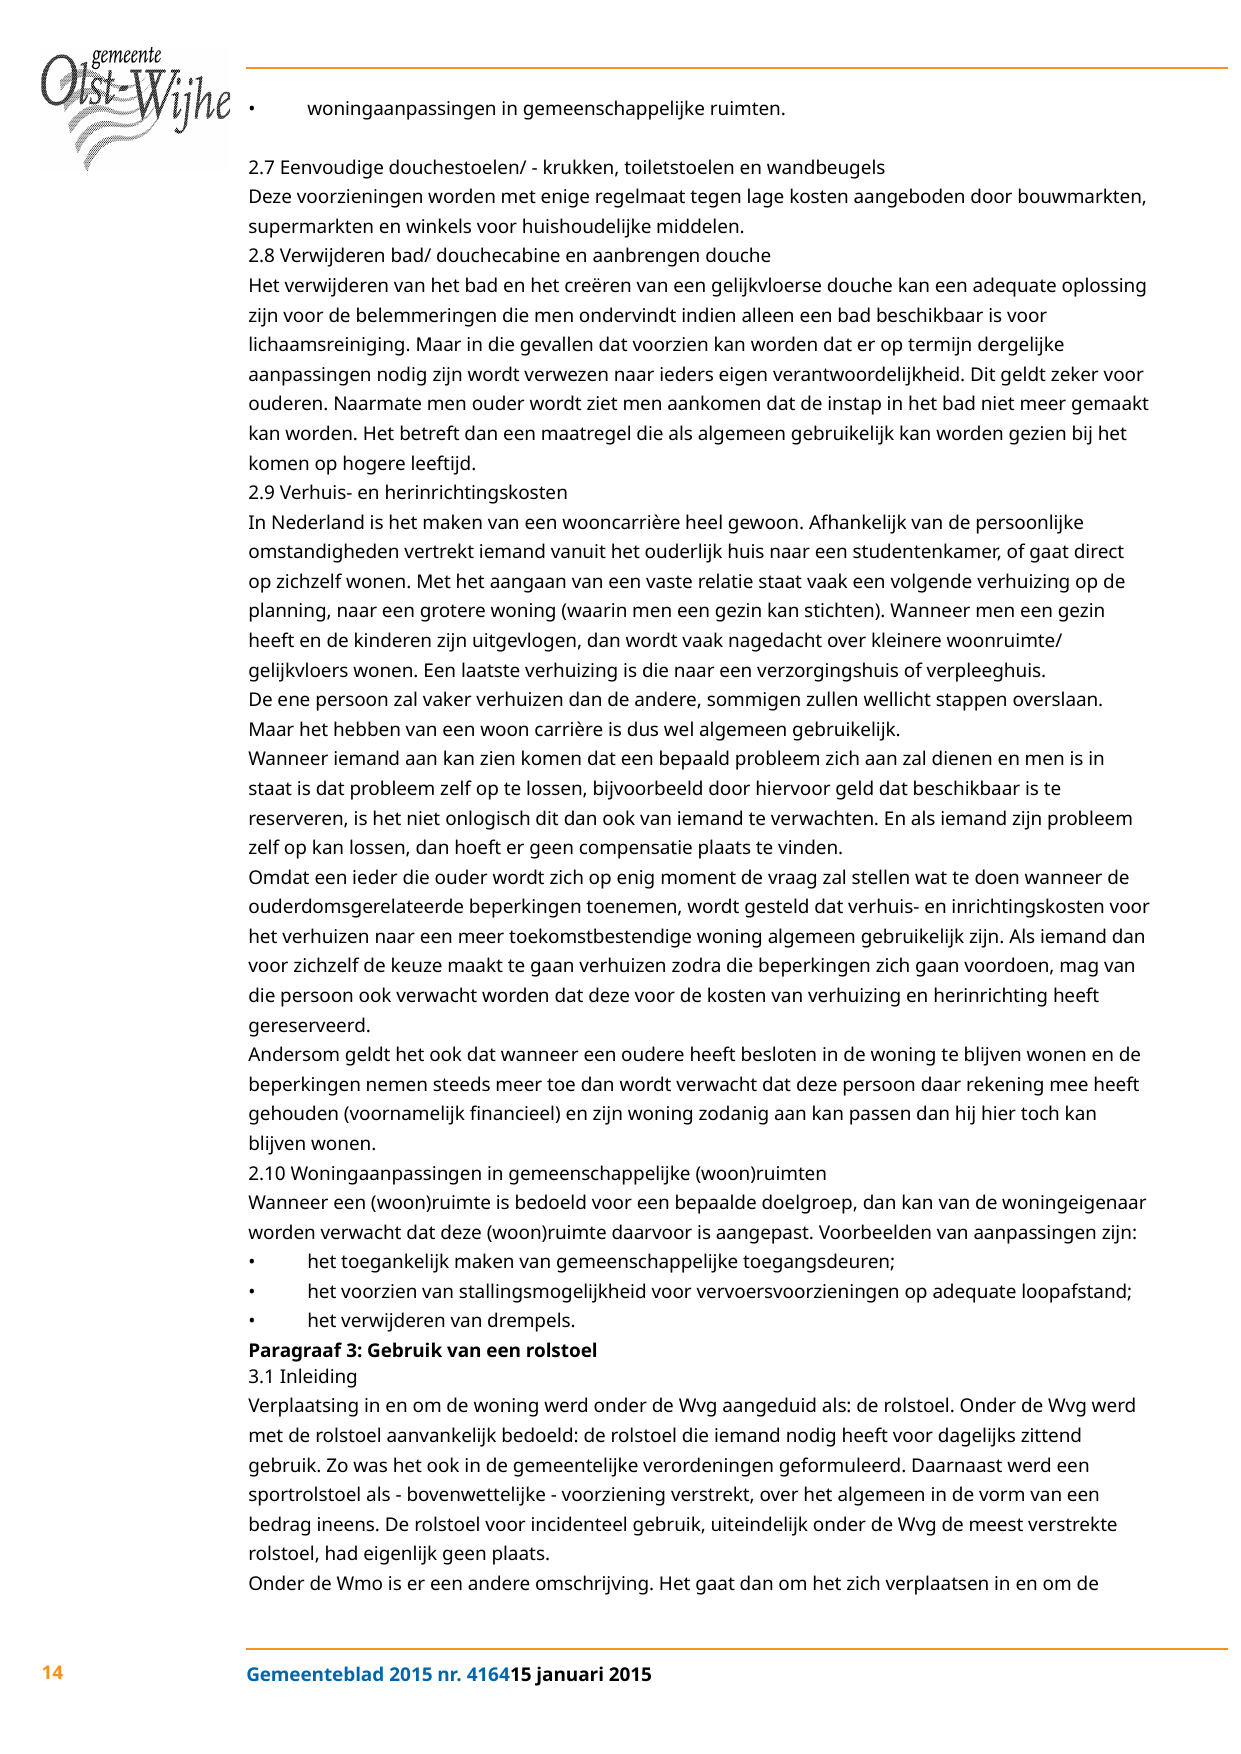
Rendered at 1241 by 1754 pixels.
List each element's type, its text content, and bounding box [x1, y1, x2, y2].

text 2.9 Verhuis- en herinrichtingskosten [248, 479, 1152, 505]
text Deze voorzieningen worden met enige regelmaat tegen lage kosten aangeboden door bouwmarkten, supermarkten en winkels voor huishoudelijke middelen. [248, 183, 1152, 239]
text 2.7 Eenvoudige douchestoelen/ - krukken, toiletstoelen en wandbeugels [248, 154, 1152, 180]
text In Nederland is het maken van een wooncarrière heel gewoon. Afhankelijk van de persoonlijke omstandigheden vertrekt iemand vanuit het ouderlijk huis naar een studentenkamer, of gaat direct op zichzelf wonen. Met het aangaan van een vaste relatie staat vaak een volgende verhuizing op de planning, naar een grotere woning (waarin men een gezin kan stichten). Wanneer men een gezin heeft en de kinderen zijn uitgevlogen, dan wordt vaak nagedacht over kleinere woonruimte/ gelijkvloers wonen. Een laatste verhuizing is die naar een verzorgingshuis of verpleeghuis. [248, 509, 1152, 683]
list het toegankelijk maken van gemeenschappelijke toegangsdeuren; [248, 1248, 1152, 1274]
text Het verwijderen van het bad en het creëren van een gelijkvloerse douche kan een adequate oplossing zijn voor de belemmeringen die men ondervindt indien alleen een bad beschikbaar is voor lichaamsreiniging. Maar in die gevallen dat voorzien kan worden dat er op termijn dergelijke aanpassingen nodig zijn wordt verwezen naar ieders eigen verantwoordelijkheid. Dit geldt zeker voor ouderen. Naarmate men ouder wordt ziet men aankomen dat de instap in het bad niet meer gemaakt kan worden. Het betreft dan een maatregel die als algemeen gebruikelijk kan worden gezien bij het komen op hogere leeftijd. [248, 272, 1152, 476]
text 2.10 Woningaanpassingen in gemeenschappelijke (woon)ruimten [248, 1160, 1152, 1186]
text Omdat een ieder die ouder wordt zich op enig moment de vraag zal stellen wat te doen wanneer de ouderdomsgerelateerde beperkingen toenemen, wordt gesteld dat verhuis- en inrichtingskosten voor het verhuizen naar een meer toekomstbestendige woning algemeen gebruikelijk zijn. Als iemand dan voor zichzelf de keuze maakt te gaan verhuizen zodra die beperkingen zich gaan voordoen, mag van die persoon ook verwacht worden dat deze voor de kosten van verhuizing en herinrichting heeft gereserveerd. [248, 864, 1152, 1038]
text Verplaatsing in en om de woning werd onder de Wvg aangeduid als: de rolstoel. Onder de Wvg werd met de rolstoel aanvankelijk bedoeld: de rolstoel die iemand nodig heeft voor dagelijks zittend gebruik. Zo was het ook in de gemeentelijke verordeningen geformuleerd. Daarnaast werd een sportrolstoel als - bovenwettelijke - voorziening verstrekt, over het algemeen in de vorm van een bedrag ineens. De rolstoel voor incidenteel gebruik, uiteindelijk onder de Wvg de meest verstrekte rolstoel, had eigenlijk geen plaats. [248, 1393, 1152, 1566]
text 2.8 Verwijderen bad/ douchecabine en aanbrengen douche [248, 243, 1152, 268]
text Paragraaf 3: Gebruik van een rolstoel [248, 1337, 1152, 1363]
text Andersom geldt het ook dat wanneer een oudere heeft besloten in de woning te blijven wonen en de beperkingen nemen steeds meer toe dan wordt verwacht dat deze persoon daar rekening mee heeft gehouden (voornamelijk financieel) en zijn woning zodanig aan kan passen dan hij hier toch kan blijven wonen. [248, 1041, 1152, 1156]
text 3.1 Inleiding [248, 1363, 1152, 1389]
text Wanneer iemand aan kan zien komen dat een bepaald probleem zich aan zal dienen en men is in staat is dat probleem zelf op te lossen, bijvoorbeeld door hiervoor geld dat beschikbaar is te reserveren, is het niet onlogisch dit dan ook van iemand te verwachten. En als iemand zijn probleem zelf op kan lossen, dan hoeft er geen compensatie plaats te vinden. [248, 746, 1152, 860]
list het verwijderen van drempels. [248, 1308, 1152, 1333]
picture [41, 47, 231, 172]
text De ene persoon zal vaker verhuizen dan de andere, sommigen zullen wellicht stappen overslaan. Maar het hebben van een woon carrière is dus wel algemeen gebruikelijk. [248, 686, 1152, 742]
list het voorzien van stallingsmogelijkheid voor vervoersvoorzieningen op adequate loopafstand; [248, 1278, 1152, 1304]
text Wanneer een (woon)ruimte is bedoeld voor een bepaalde doelgroep, dan kan van de woningeigenaar worden verwacht dat deze (woon)ruimte daarvoor is aangepast. Voorbeelden van aanpassingen zijn: [248, 1189, 1152, 1245]
text Onder de Wmo is er een andere omschrijving. Het gaat dan om het zich verplaatsen in en om de [248, 1570, 1152, 1596]
list woningaanpassingen in gemeenschappelijke ruimten. [248, 95, 1152, 121]
